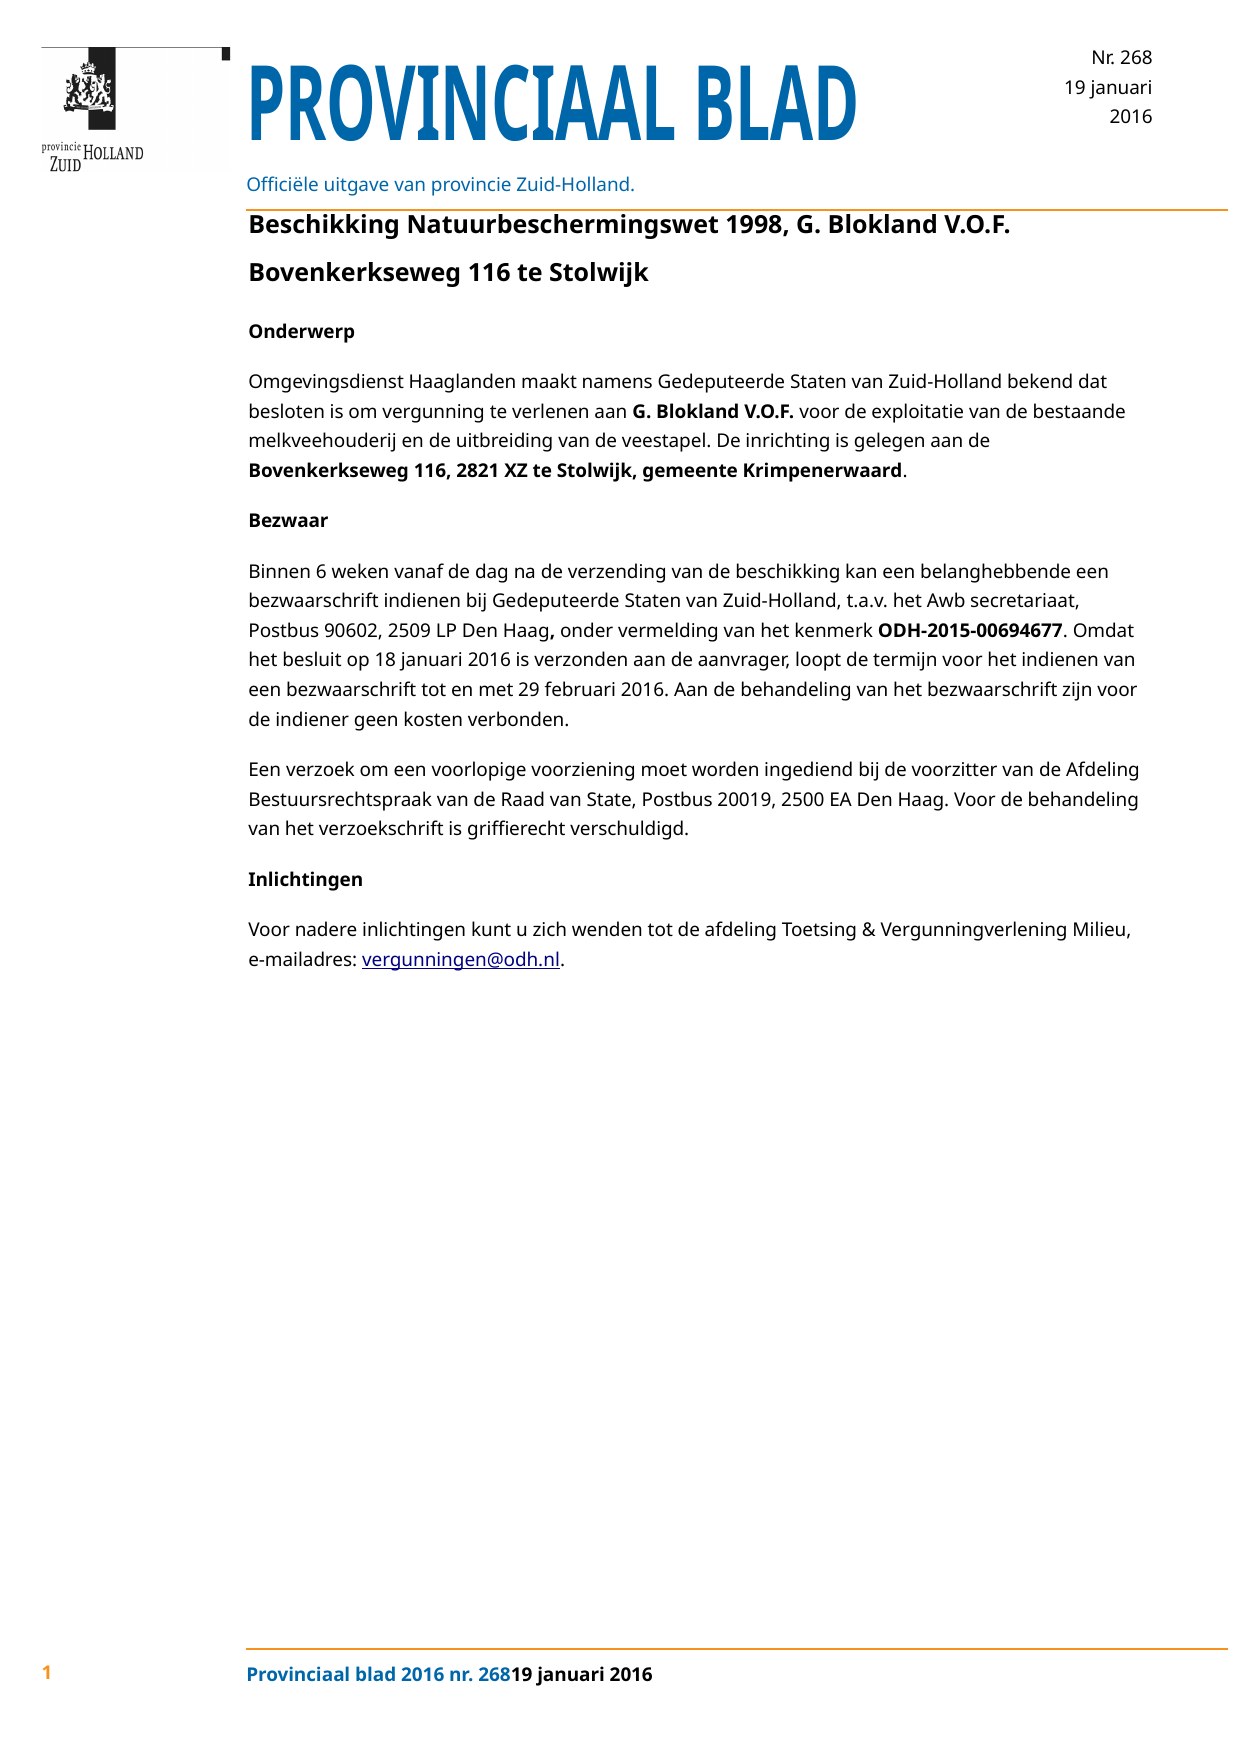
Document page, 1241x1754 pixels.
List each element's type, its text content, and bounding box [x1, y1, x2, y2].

text Onderwerp [248, 318, 1152, 344]
text Een verzoek om een voorlopige voorziening moet worden ingediend bij de voorzitter van de Afdeling Bestuursrechtspraak van de Raad van State, Postbus 20019, 2500 EA Den Haag. Voor de behandeling van het verzoekschrift is griffierecht verschuldigd. [248, 756, 1152, 841]
text Beschikking Natuurbeschermingswet 1998, G. Blokland V.O.F. Bovenkerkseweg 116 te Stolwijk [248, 211, 1152, 288]
text Bezwaar [248, 507, 1152, 533]
text Binnen 6 weken vanaf de dag na de verzending van de beschikking kan een belanghebbende een bezwaarschrift indienen bij Gedeputeerde Staten van Zuid-Holland, t.a.v. het Awb secretariaat, Postbus 90602, 2509 LP Den Haag, onder vermelding van het kenmerk ODH-2015-00694677. Omdat het besluit op 18 januari 2016 is verzonden aan de aanvrager, loopt de termijn voor het indienen van een bezwaarschrift tot en met 29 februari 2016. Aan de behandeling van het bezwaarschrift zijn voor de indiener geen kosten verbonden. [248, 558, 1152, 732]
picture [41, 47, 231, 172]
text Inlichtingen [248, 866, 1152, 892]
text Omgevingsdienst Haaglanden maakt namens Gedeputeerde Staten van Zuid-Holland bekend dat besloten is om vergunning te verlenen aan G. Blokland V.O.F. voor de exploitatie van de bestaande melkveehouderij en de uitbreiding van de veestapel. De inrichting is gelegen aan de Bovenkerkseweg 116, 2821 XZ te Stolwijk, gemeente Krimpenerwaard. [248, 368, 1152, 483]
text Voor nadere inlichtingen kunt u zich wenden tot de afdeling Toetsing & Vergunningverlening Milieu, e-mailadres: vergunningen@odh.nl. [248, 916, 1152, 972]
